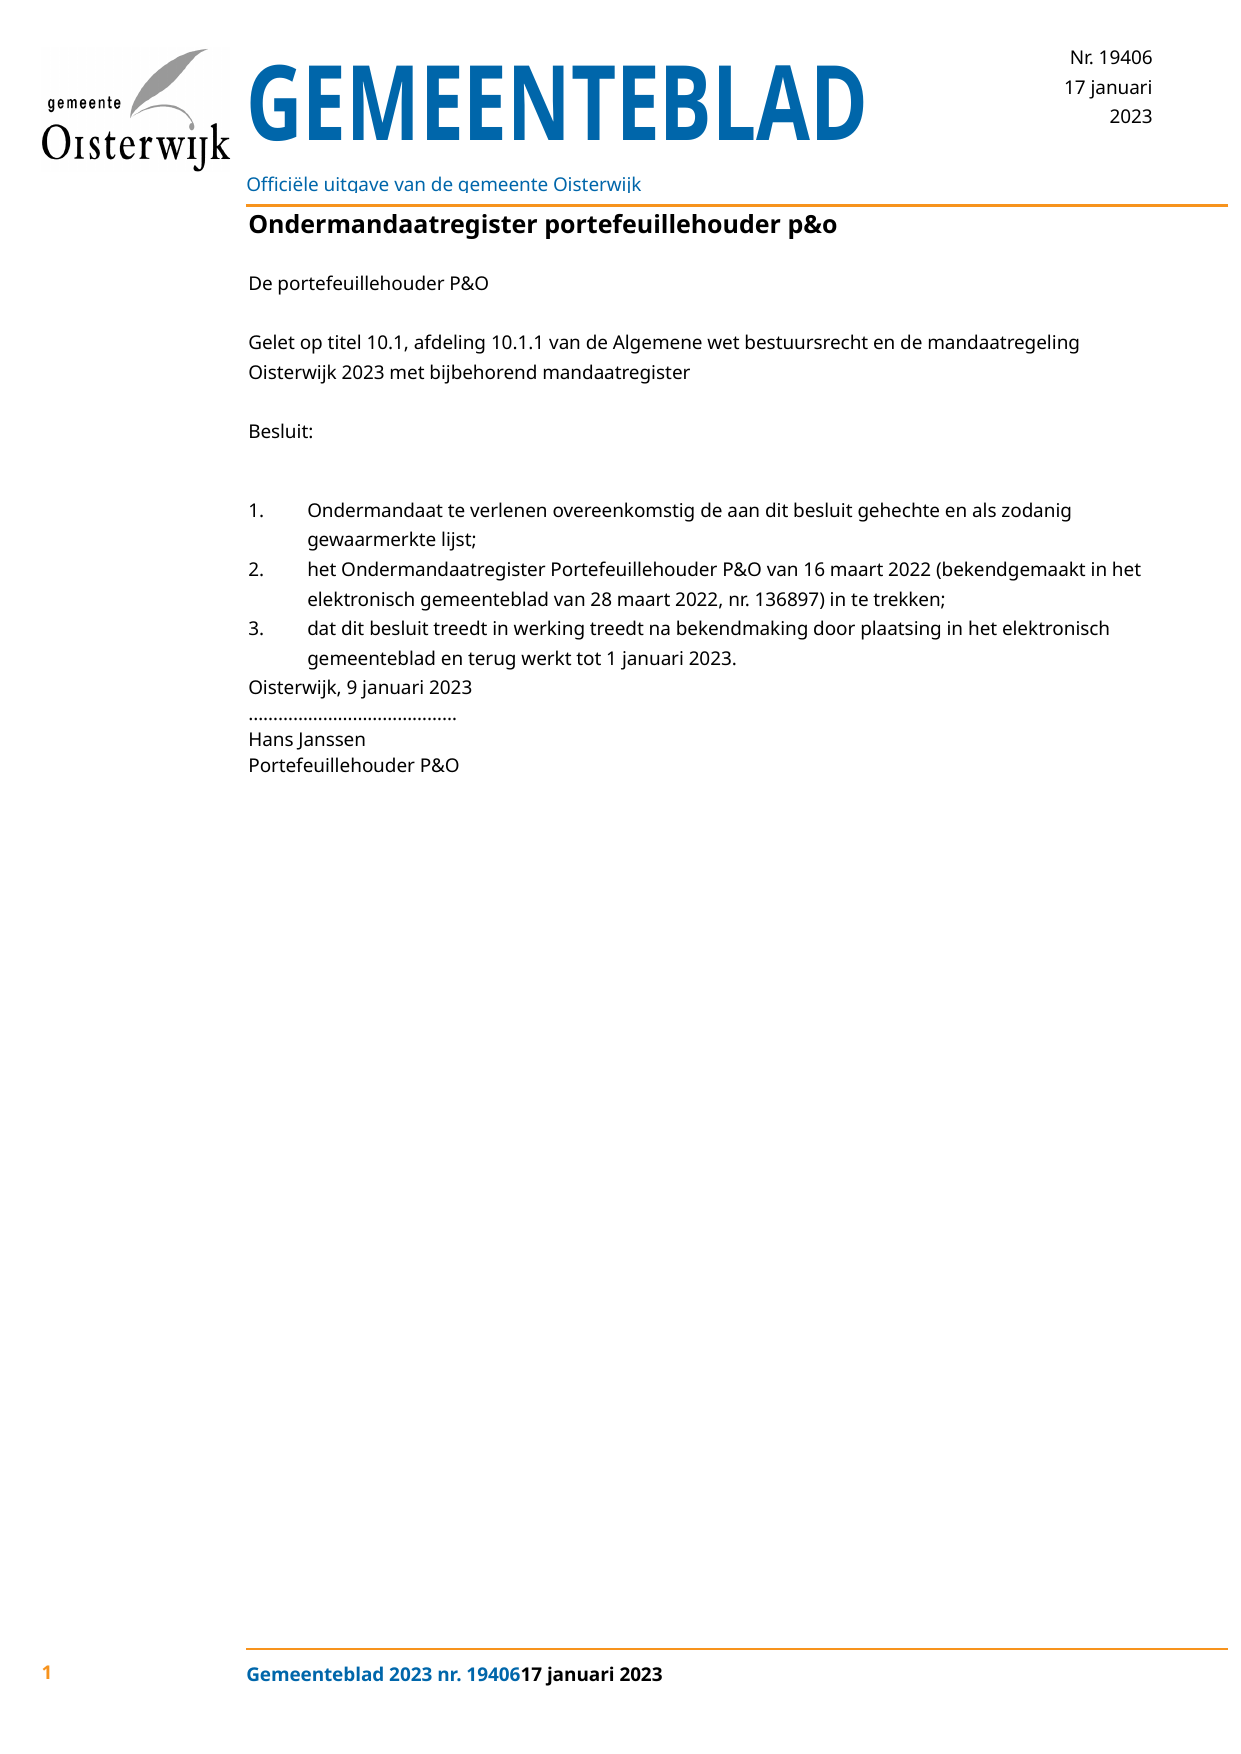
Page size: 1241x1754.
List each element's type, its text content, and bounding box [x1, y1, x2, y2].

text Ondermandaatregister portefeuillehouder p&o [248, 207, 1152, 241]
text Besluit: [248, 418, 1152, 444]
text De portefeuillehouder P&O [248, 270, 1152, 296]
picture [41, 47, 231, 172]
text Oisterwijk, 9 januari 2023 [248, 674, 1152, 700]
list het Ondermandaatregister Portefeuillehouder P&O van 16 maart 2022 (bekendgemaakt in het elektronisch gemeenteblad van 28 maart 2022, nr. 136897) in te trekken; [248, 556, 1152, 612]
text Hans Janssen [248, 726, 1152, 752]
text …………………………………… [248, 700, 1152, 726]
list Ondermandaat te verlenen overeenkomstig de aan dit besluit gehechte en als zodanig gewaarmerkte lijst; [248, 497, 1152, 552]
text Portefeuillehouder P&O [248, 752, 1152, 777]
list dat dit besluit treedt in werking treedt na bekendmaking door plaatsing in het elektronisch gemeenteblad en terug werkt tot 1 januari 2023. [248, 615, 1152, 671]
text Gelet op titel 10.1, afdeling 10.1.1 van de Algemene wet bestuursrecht en de mandaatregeling Oisterwijk 2023 met bijbehorend mandaatregister [248, 329, 1152, 385]
